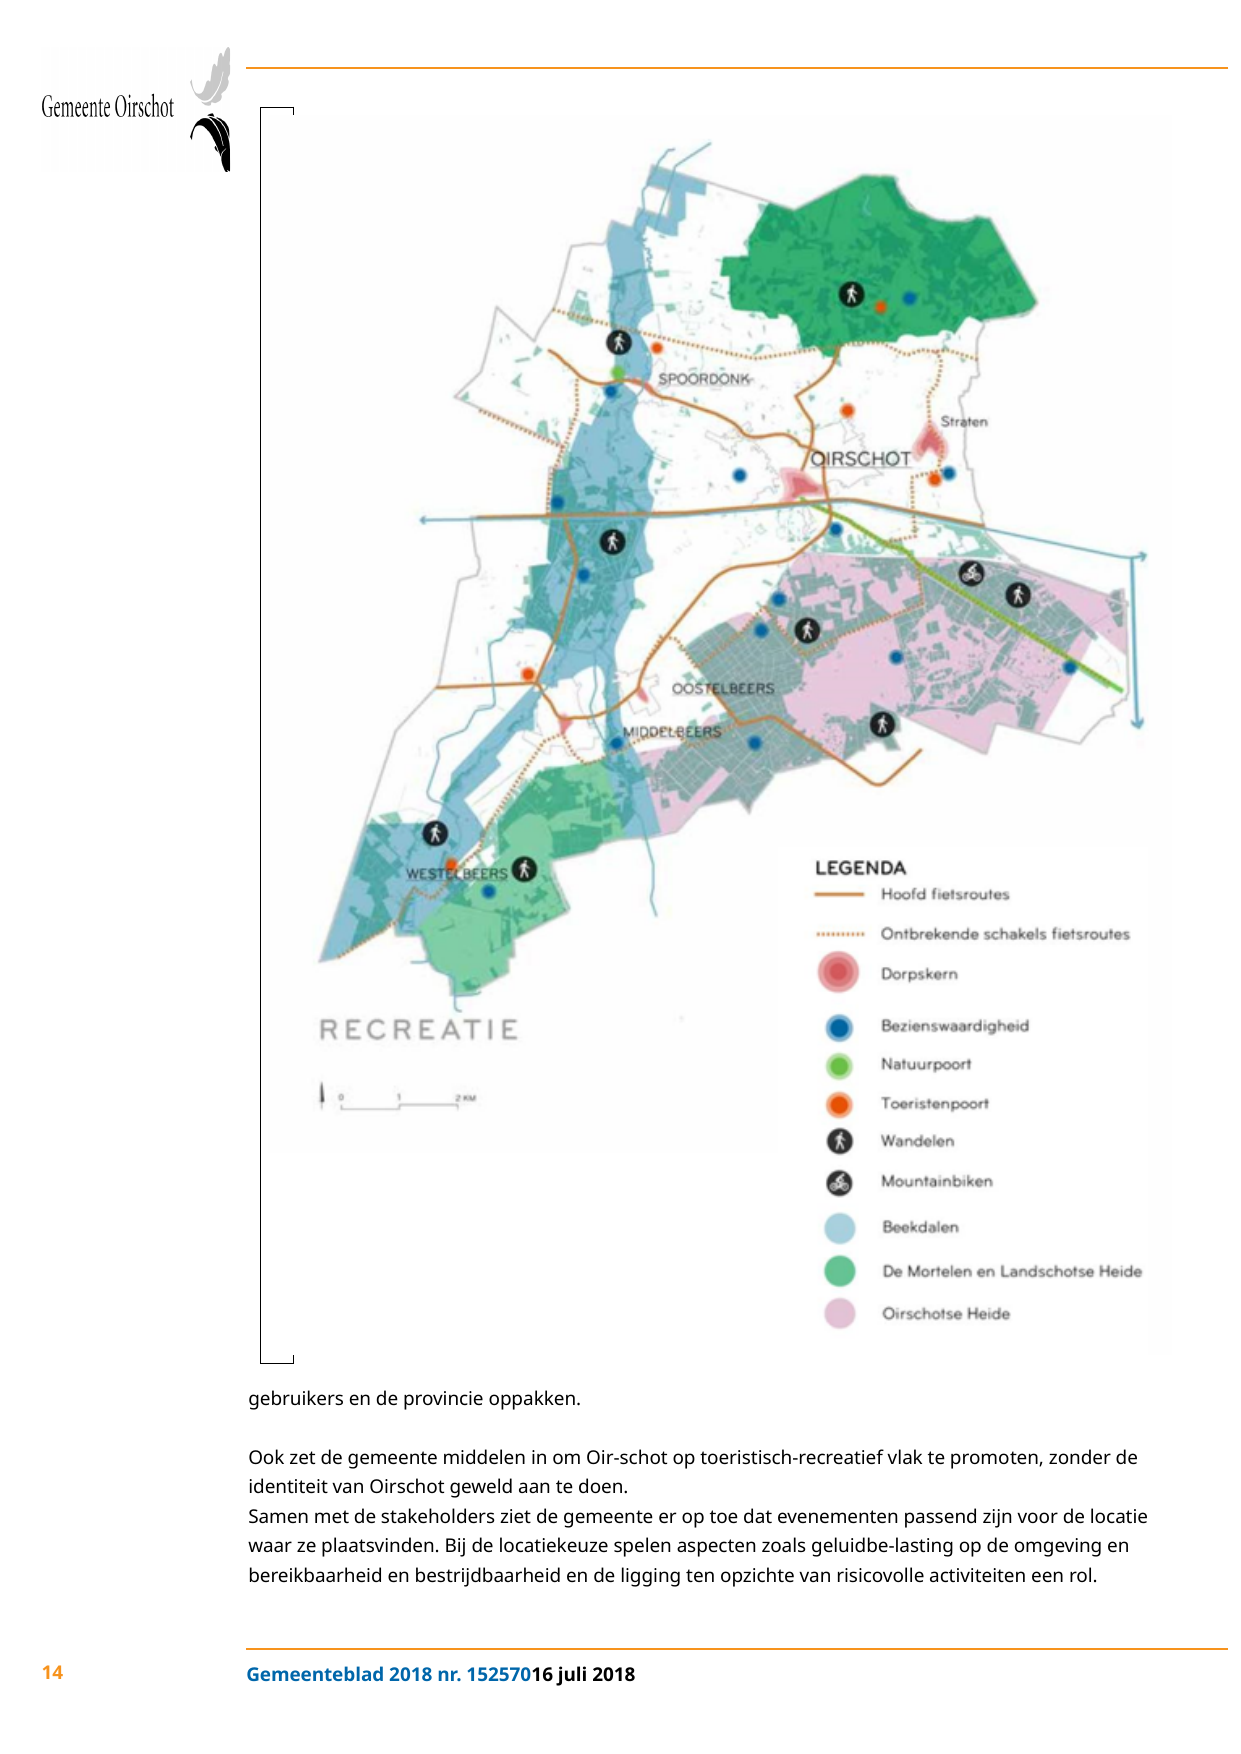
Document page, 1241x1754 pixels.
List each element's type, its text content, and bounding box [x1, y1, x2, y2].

text gebruikers en de provincie oppakken. [248, 1385, 1152, 1410]
picture [268, 115, 1173, 1355]
picture [41, 47, 231, 172]
text Ook zet de gemeente middelen in om Oir-schot op toeristisch-recreatief vlak te promo­ten, zonder de identiteit van Oirschot geweld aan te doen. [248, 1444, 1152, 1499]
text Samen met de stakeholders ziet de gemeen­te er op toe dat evenementen passend zijn voor de locatie waar ze plaatsvinden. Bij de locatiekeuze spelen aspecten zoals geluidbe-lasting op de omgeving en bereikbaarheid en bestrijdbaarheid en de ligging ten opzichte van risicovolle activiteiten een rol. [248, 1503, 1152, 1588]
